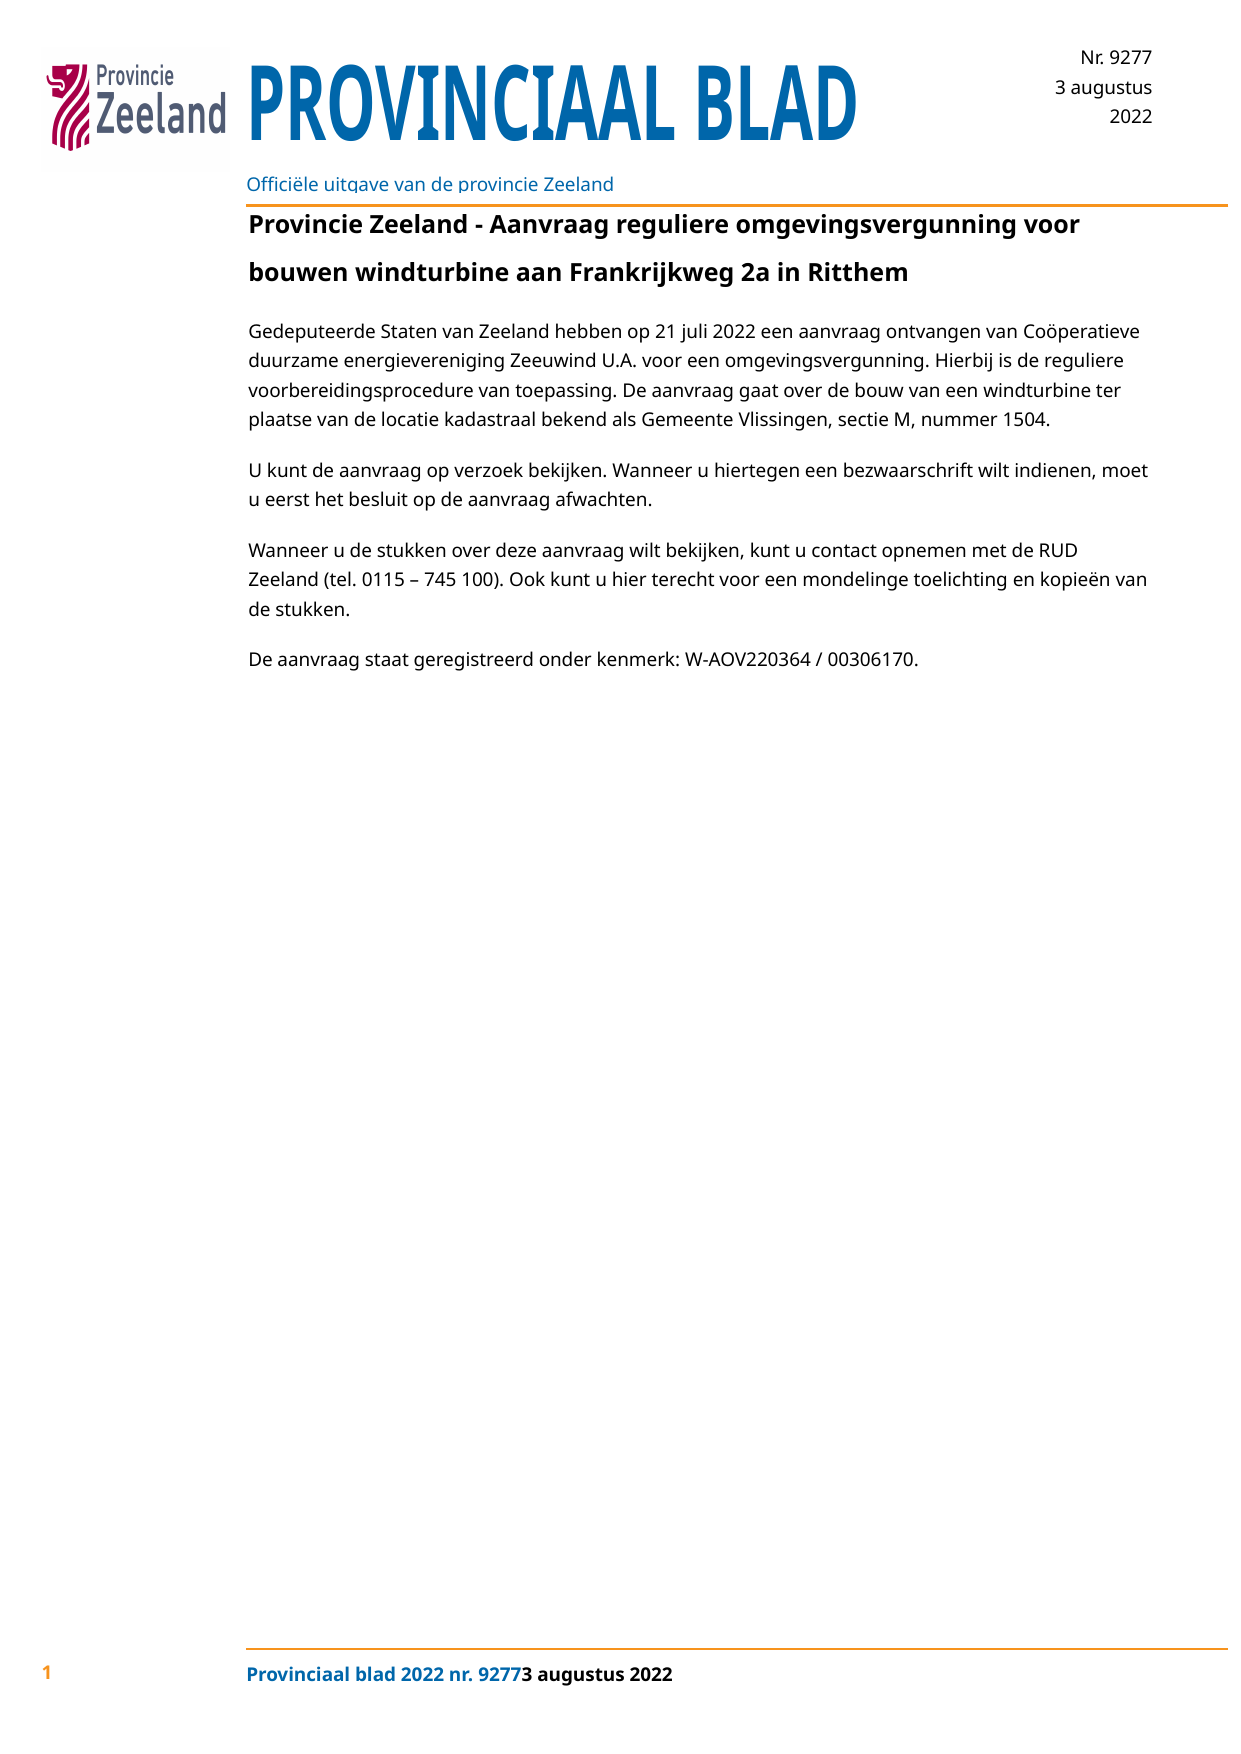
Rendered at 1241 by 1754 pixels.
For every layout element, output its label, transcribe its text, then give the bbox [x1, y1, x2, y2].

text Gedeputeerde Staten van Zeeland hebben op 21 juli 2022 een aanvraag ontvangen van Coöperatieve duurzame energievereniging Zeeuwind U.A. voor een omgevingsvergunning. Hierbij is de reguliere voorbereidingsprocedure van toepassing. De aanvraag gaat over de bouw van een windturbine ter plaatse van de locatie kadastraal bekend als Gemeente Vlissingen, sectie M, nummer 1504. [248, 318, 1152, 432]
text Provincie Zeeland - Aanvraag reguliere omgevingsvergunning voor bouwen windturbine aan Frankrijkweg 2a in Ritthem [248, 207, 1152, 288]
text Wanneer u de stukken over deze aanvraag wilt bekijken, kunt u contact opnemen met de RUD Zeeland (tel. 0115 – 745 100). Ook kunt u hier terecht voor een mondelinge toelichting en kopieën van de stukken. [248, 537, 1152, 622]
picture [41, 47, 231, 172]
text U kunt de aanvraag op verzoek bekijken. Wanneer u hiertegen een bezwaarschrift wilt indienen, moet u eerst het besluit op de aanvraag afwachten. [248, 457, 1152, 512]
text De aanvraag staat geregistreerd onder kenmerk: W-AOV220364 / 00306170. [248, 647, 1152, 672]
